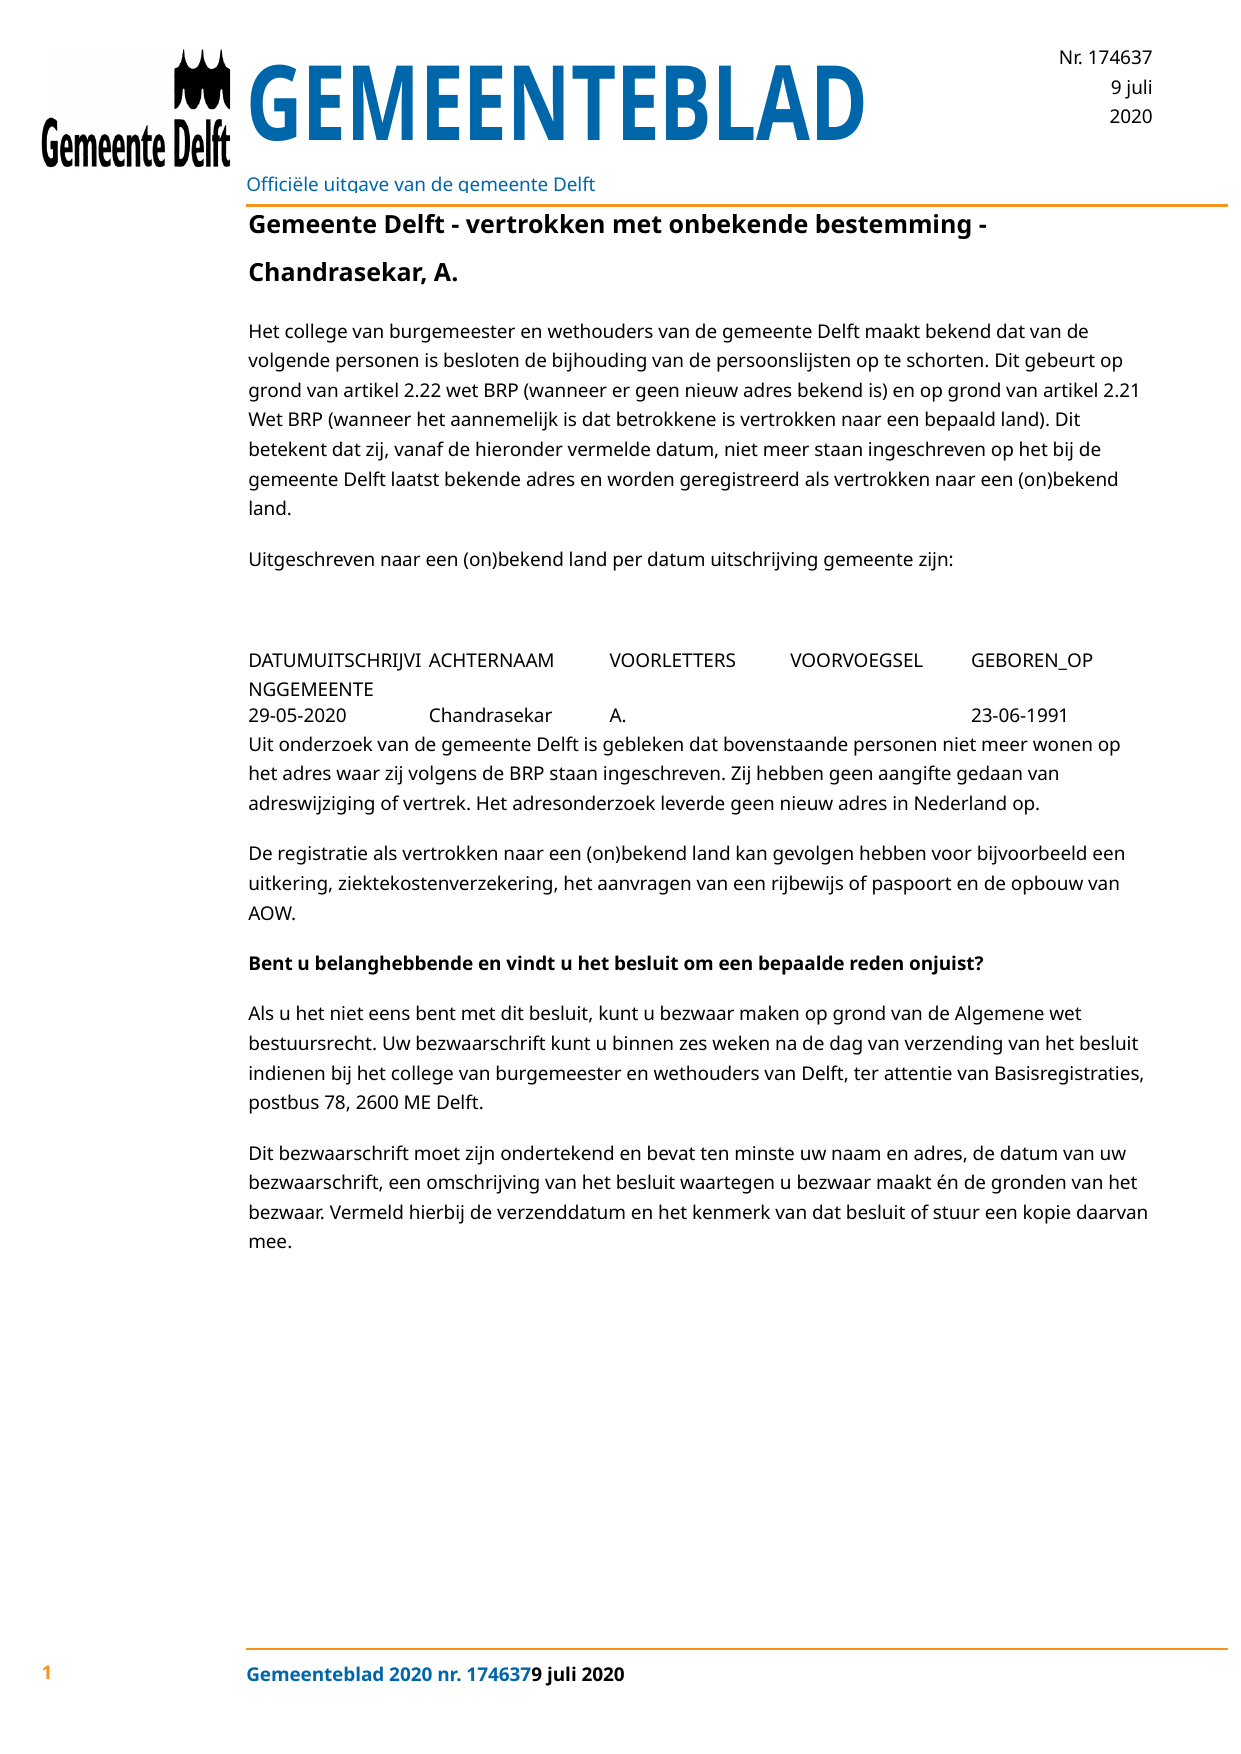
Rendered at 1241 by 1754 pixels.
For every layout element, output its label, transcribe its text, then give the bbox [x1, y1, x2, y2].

table_cell Chandrasekar [429, 702, 609, 728]
table_header GEBOREN_OP [971, 647, 1152, 702]
picture [41, 47, 231, 172]
table_cell 29-05-2020 [248, 702, 429, 728]
table_header ACHTERNAAM [429, 647, 609, 702]
table_header VOORLETTERS [609, 647, 790, 702]
text Bent u belanghebbende en vindt u het besluit om een bepaalde reden onjuist? [248, 950, 1152, 976]
text De registratie als vertrokken naar een (on)bekend land kan gevolgen hebben voor bijvoorbeeld een uitkering, ziektekostenverzekering, het aanvragen van een rijbewijs of paspoort en de opbouw van AOW. [248, 841, 1152, 926]
table_cell 23-06-1991 [971, 702, 1152, 728]
text Uitgeschreven naar een (on)bekend land per datum uitschrijving gemeente zijn: [248, 546, 1152, 572]
text Als u het niet eens bent met dit besluit, kunt u bezwaar maken op grond van de Algemene wet bestuursrecht. Uw bezwaarschrift kunt u binnen zes weken na de dag van verzending van het besluit indienen bij het college van burgemeester en wethouders van Delft, ter attentie van Basisregistraties, postbus 78, 2600 ME Delft. [248, 1001, 1152, 1115]
text Gemeente Delft - vertrokken met onbekende bestemming - Chandrasekar, A. [248, 207, 1152, 288]
text Uit onderzoek van de gemeente Delft is gebleken dat bovenstaande personen niet meer wonen op het adres waar zij volgens de BRP staan ingeschreven. Zij hebben geen aangifte gedaan van adreswijziging of vertrek. Het adresonderzoek leverde geen nieuw adres in Nederland op. [248, 731, 1152, 816]
table_cell [790, 702, 971, 728]
table_cell A. [609, 702, 790, 728]
table_header VOORVOEGSEL [790, 647, 971, 702]
text Het college van burgemeester en wethouders van de gemeente Delft maakt bekend dat van de volgende personen is besloten de bijhouding van de persoonslijsten op te schorten. Dit gebeurt op grond van artikel 2.22 wet BRP (wanneer er geen nieuw adres bekend is) en op grond van artikel 2.21 Wet BRP (wanneer het aannemelijk is dat betrokkene is vertrokken naar een bepaald land). Dit betekent dat zij, vanaf de hieronder vermelde datum, niet meer staan ingeschreven op het bij de gemeente Delft laatst bekende adres en worden geregistreerd als vertrokken naar een (on)bekend land. [248, 318, 1152, 521]
table_header DATUMUITSCHRIJVINGGEMEENTE [248, 647, 429, 702]
text Dit bezwaarschrift moet zijn ondertekend en bevat ten minste uw naam en adres, de datum van uw bezwaarschrift, een omschrijving van het besluit waartegen u bezwaar maakt én de gronden van het bezwaar. Vermeld hierbij de verzenddatum en het kenmerk van dat besluit of stuur een kopie daarvan mee. [248, 1140, 1152, 1254]
